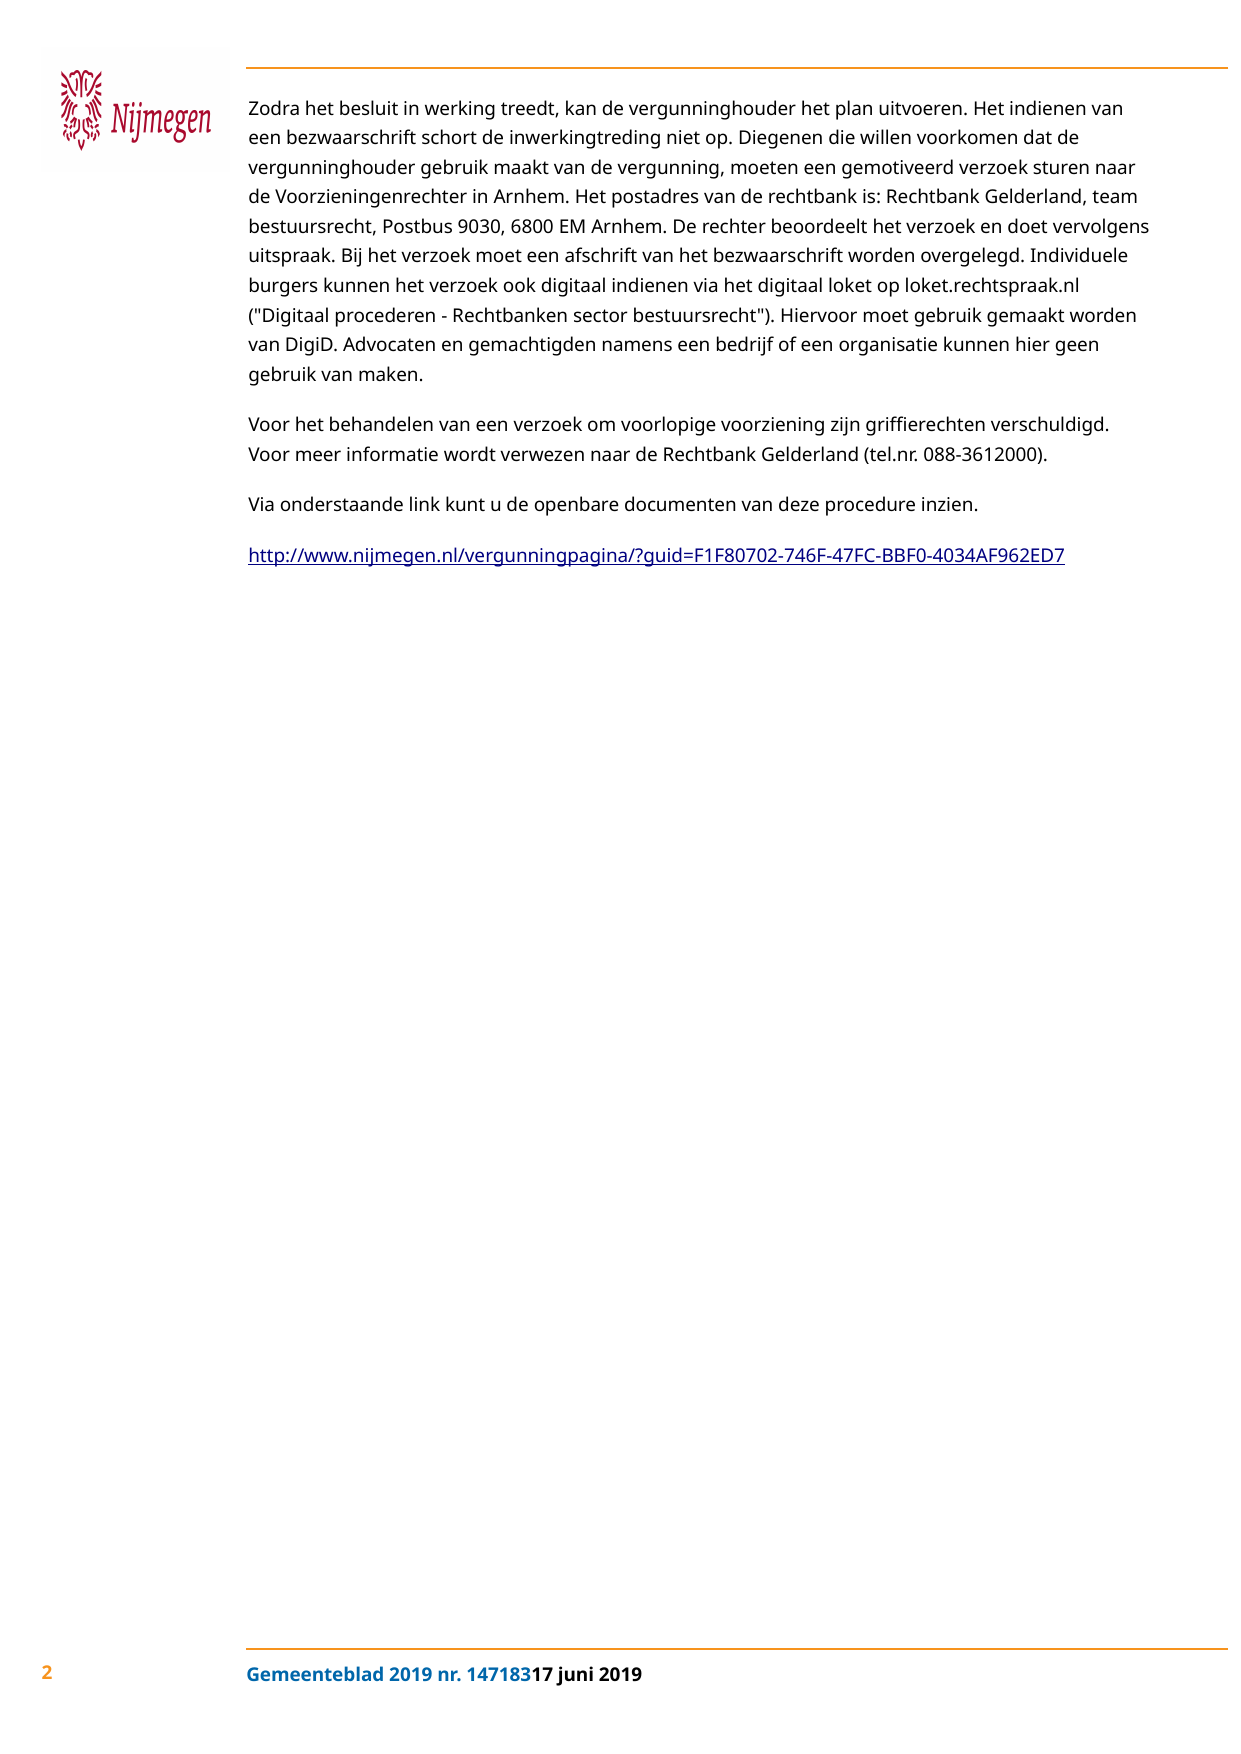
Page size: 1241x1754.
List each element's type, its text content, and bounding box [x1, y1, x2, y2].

text http://www.nijmegen.nl/vergunningpagina/?guid=F1F80702-746F-47FC-BBF0-4034AF962ED7 [248, 542, 1152, 568]
text Zodra het besluit in werking treedt, kan de vergunninghouder het plan uitvoeren. Het indienen van een bezwaarschrift schort de inwerkingtreding niet op. Diegenen die willen voorkomen dat de vergunninghouder gebruik maakt van de vergunning, moeten een gemotiveerd verzoek sturen naar de Voorzieningenrechter in Arnhem. Het postadres van de rechtbank is: Rechtbank Gelderland, team bestuursrecht, Postbus 9030, 6800 EM Arnhem. De rechter beoordeelt het verzoek en doet vervolgens uitspraak. Bij het verzoek moet een afschrift van het bezwaarschrift worden overgelegd. Individuele burgers kunnen het verzoek ook digitaal indienen via het digitaal loket op loket.rechtspraak.nl ("Digitaal procederen - Rechtbanken sector bestuursrecht"). Hiervoor moet gebruik gemaakt worden van DigiD. Advocaten en gemachtigden namens een bedrijf of een organisatie kunnen hier geen gebruik van maken. [248, 95, 1152, 387]
text Via onderstaande link kunt u de openbare documenten van deze procedure inzien. [248, 491, 1152, 517]
picture [41, 47, 231, 172]
text Voor het behandelen van een verzoek om voorlopige voorziening zijn griffierechten verschuldigd. Voor meer informatie wordt verwezen naar de Rechtbank Gelderland (tel.nr. 088-3612000). [248, 411, 1152, 467]
